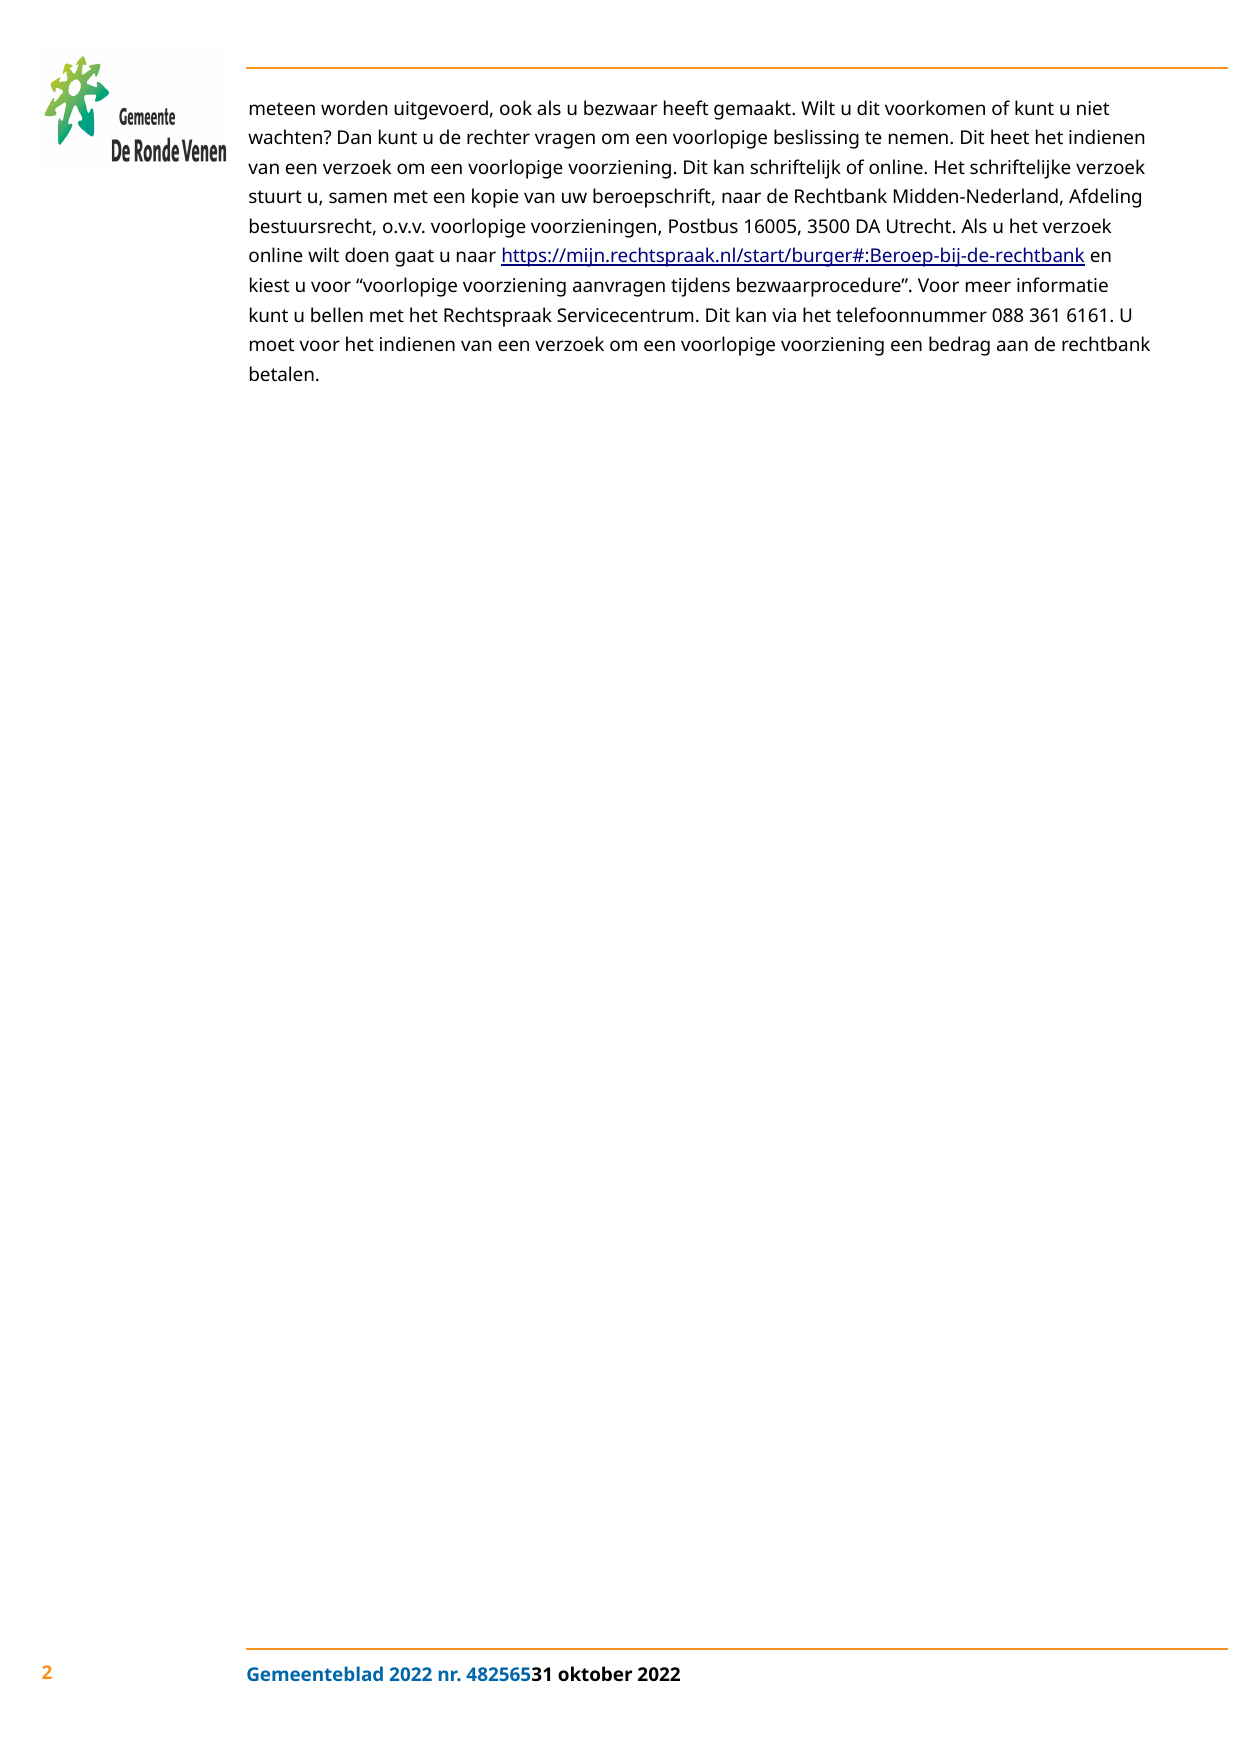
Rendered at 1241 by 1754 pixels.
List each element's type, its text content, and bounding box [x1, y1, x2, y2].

text meteen worden uitgevoerd, ook als u bezwaar heeft gemaakt. Wilt u dit voorkomen of kunt u niet wachten? Dan kunt u de rechter vragen om een voorlopige beslissing te nemen. Dit heet het indienen van een verzoek om een voorlopige voorziening. Dit kan schriftelijk of online. Het schriftelijke verzoek stuurt u, samen met een kopie van uw beroepschrift, naar de Rechtbank Midden-Nederland, Afdeling bestuursrecht, o.v.v. voorlopige voorzieningen, Postbus 16005, 3500 DA Utrecht. Als u het verzoek online wilt doen gaat u naar https://mijn.rechtspraak.nl/start/burger#:Beroep-bij-de-rechtbank en kiest u voor “voorlopige voorziening aanvragen tijdens bezwaarprocedure”. Voor meer informatie kunt u bellen met het Rechtspraak Servicecentrum. Dit kan via het telefoonnummer 088 361 6161. U moet voor het indienen van een verzoek om een voorlopige voorziening een bedrag aan de rechtbank betalen. [248, 95, 1152, 387]
picture [41, 47, 231, 172]
